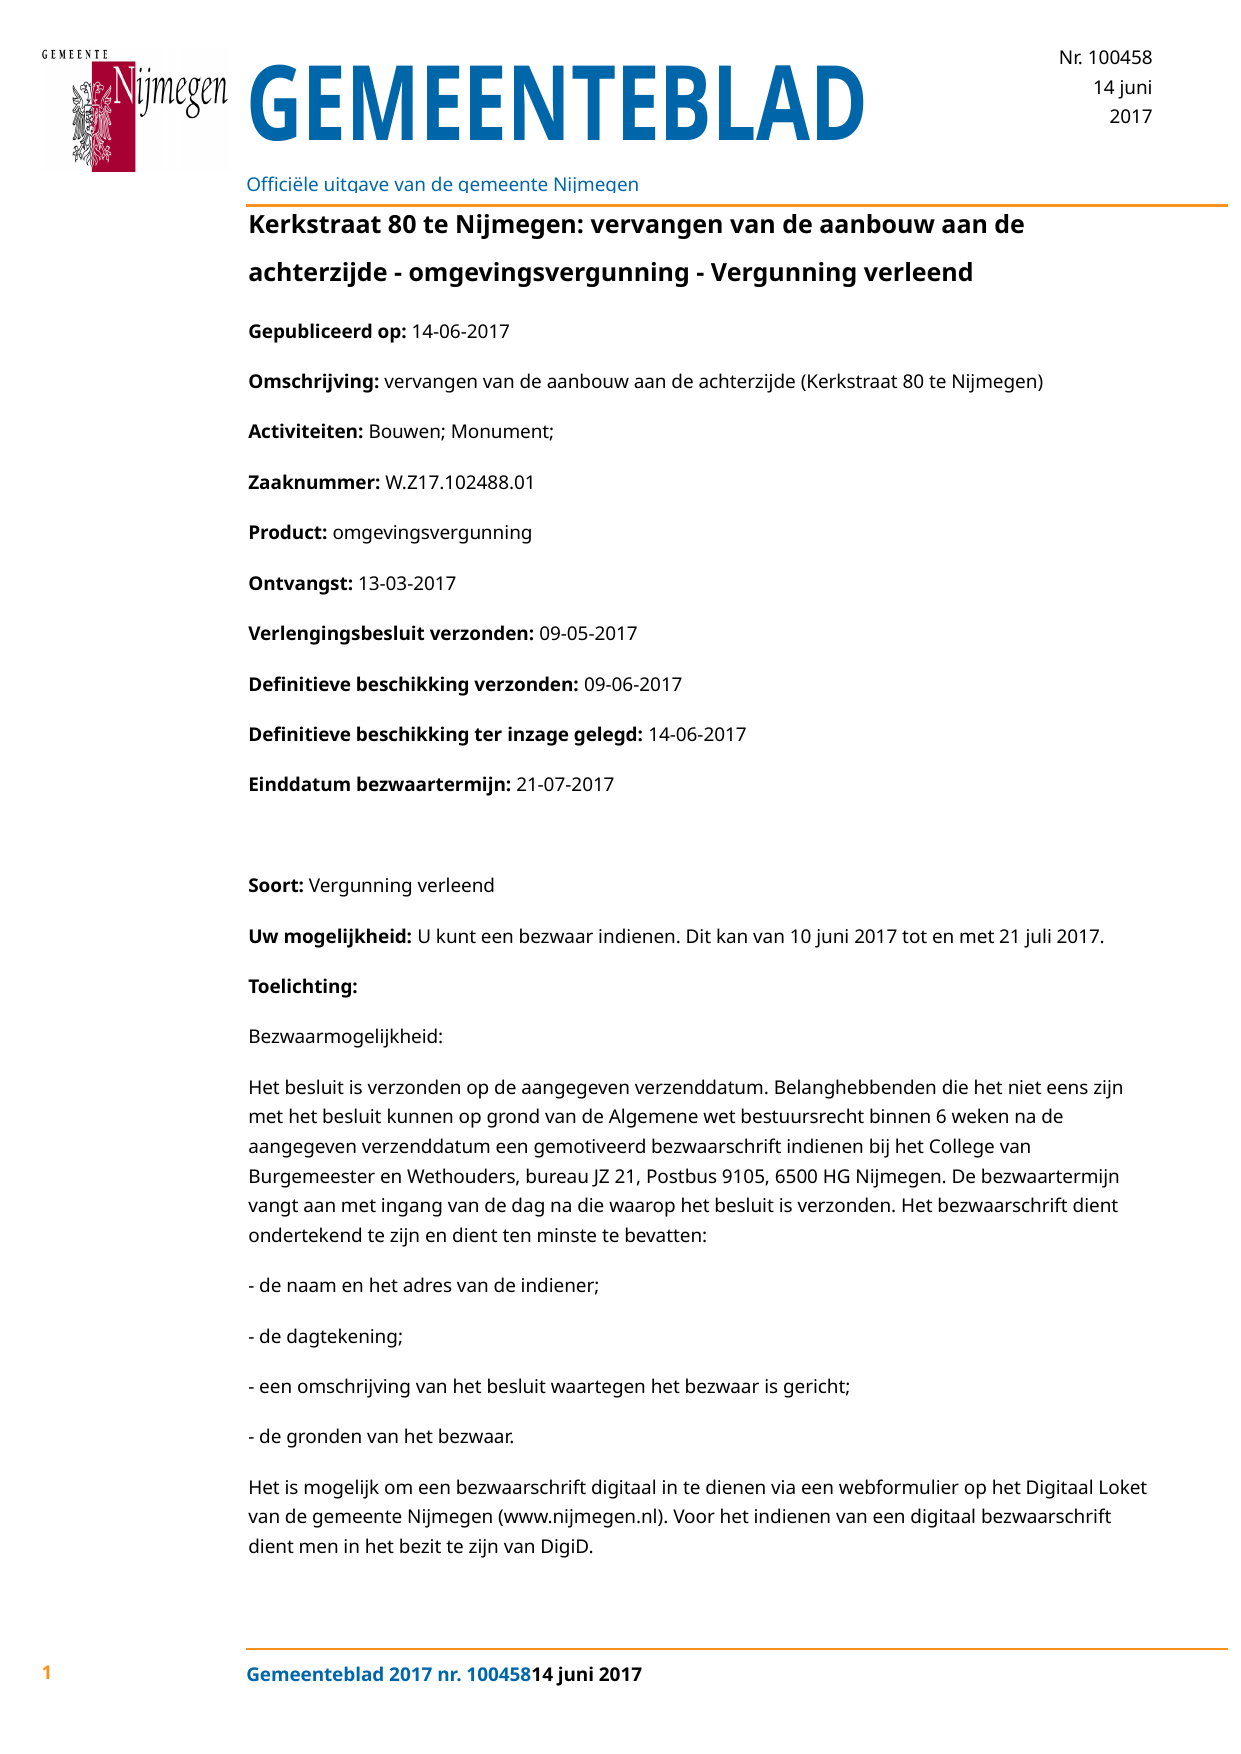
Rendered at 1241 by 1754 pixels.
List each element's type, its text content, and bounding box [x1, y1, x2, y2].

text Ontvangst: 13-03-2017 [248, 570, 1152, 596]
text Bezwaarmogelijkheid: [248, 1024, 1152, 1049]
text Uw mogelijkheid: U kunt een bezwaar indienen. Dit kan van 10 juni 2017 tot en met 21 juli 2017. [248, 923, 1152, 949]
text Het is mogelijk om een bezwaarschrift digitaal in te dienen via een webformulier op het Digitaal Loket van de gemeente Nijmegen (www.nijmegen.nl). Voor het indienen van een digitaal bezwaarschrift dient men in het bezit te zijn van DigiD. [248, 1474, 1152, 1559]
text - een omschrijving van het besluit waartegen het bezwaar is gericht; [248, 1373, 1152, 1399]
text Definitieve beschikking verzonden: 09-06-2017 [248, 671, 1152, 697]
text Product: omgevingsvergunning [248, 519, 1152, 545]
text Toelichting: [248, 973, 1152, 999]
text Einddatum bezwaartermijn: 21-07-2017 [248, 772, 1152, 797]
text - de gronden van het bezwaar. [248, 1424, 1152, 1449]
text - de naam en het adres van de indiener; [248, 1272, 1152, 1298]
text Soort: Vergunning verleend [248, 872, 1152, 898]
text Het besluit is verzonden op de aangegeven verzenddatum. Belanghebbenden die het niet eens zijn met het besluit kunnen op grond van de Algemene wet bestuursrecht binnen 6 weken na de aangegeven verzenddatum een gemotiveerd bezwaarschrift indienen bij het College van Burgemeester en Wethouders, bureau JZ 21, Postbus 9105, 6500 HG Nijmegen. De bezwaartermijn vangt aan met ingang van de dag na die waarop het besluit is verzonden. Het bezwaarschrift dient ondertekend te zijn en dient ten minste te bevatten: [248, 1074, 1152, 1248]
text Kerkstraat 80 te Nijmegen: vervangen van de aanbouw aan de achterzijde - omgevingsvergunning - Vergunning verleend [248, 207, 1152, 288]
text Definitieve beschikking ter inzage gelegd: 14-06-2017 [248, 721, 1152, 747]
text Verlengingsbesluit verzonden: 09-05-2017 [248, 620, 1152, 646]
text Activiteiten: Bouwen; Monument; [248, 419, 1152, 444]
picture [41, 47, 231, 172]
text - de dagtekening; [248, 1323, 1152, 1349]
text Zaaknummer: W.Z17.102488.01 [248, 469, 1152, 495]
text Gepubliceerd op: 14-06-2017 [248, 318, 1152, 344]
text Omschrijving: vervangen van de aanbouw aan de achterzijde (Kerkstraat 80 te Nijmegen) [248, 368, 1152, 394]
